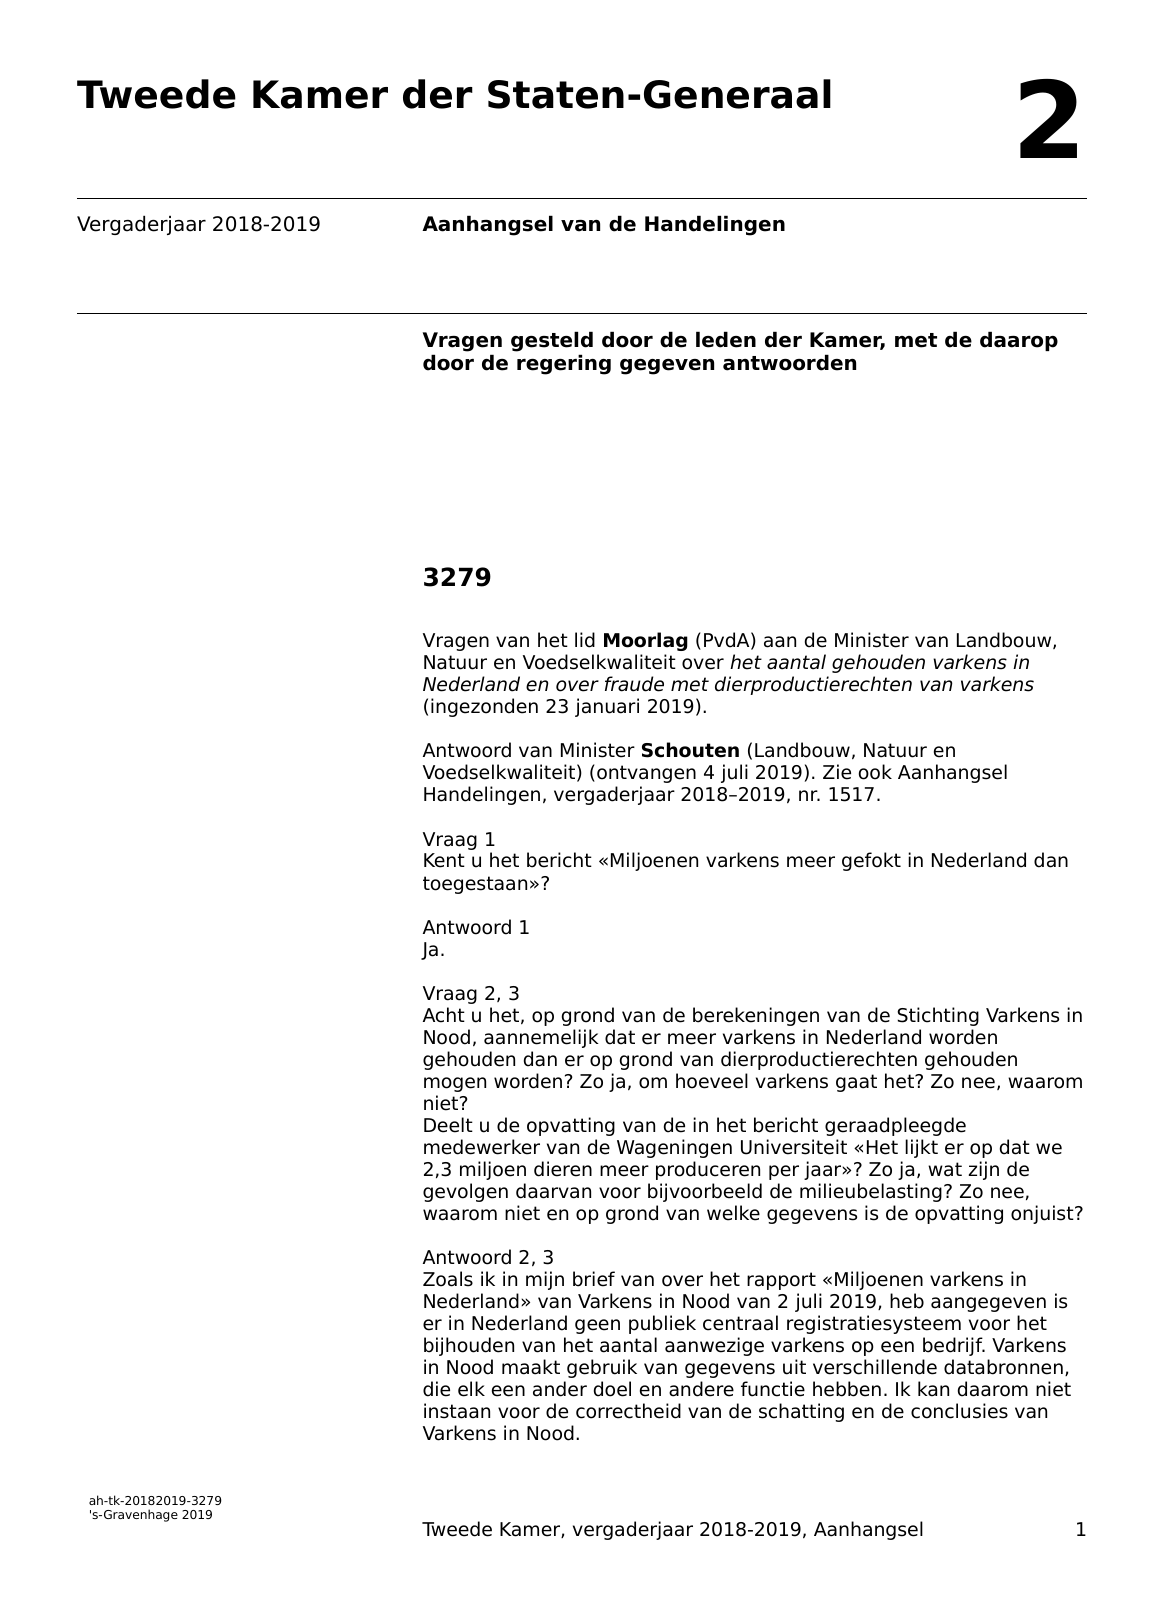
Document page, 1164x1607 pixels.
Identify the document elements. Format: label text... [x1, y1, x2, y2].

text ah-tk-20182019-3279 [88, 1494, 323, 1508]
text Kent u het bericht «Miljoenen varkens meer gefokt in Nederland dan toegestaan»? [422, 850, 1087, 894]
text Vraag 2, 3 [422, 983, 1087, 1005]
text Antwoord van Minister Schouten (Landbouw, Natuur en Voedselkwaliteit) (ontvangen 4 juli 2019). Zie ook Aanhangsel Handelingen, vergaderjaar 2018–2019, nr. 1517. [422, 740, 1087, 806]
text 's-Gravenhage 2019 [88, 1508, 323, 1522]
text Ja. [422, 938, 1087, 961]
text Antwoord 2, 3 [422, 1247, 1087, 1269]
text Antwoord 1 [422, 917, 1087, 938]
text 3279 [422, 563, 1087, 592]
table_header Tweede Kamer der Staten-Generaal [77, 59, 886, 198]
table_cell Aanhangsel van de Handelingen [422, 199, 1087, 313]
text Vraag 1 [422, 828, 1087, 850]
table_header 2 [886, 59, 1087, 198]
text Zoals ik in mijn brief van over het rapport «Miljoenen varkens in Nederland» van Varkens in Nood van 2 juli 2019, heb aangegeven is er in Nederland geen publiek centraal registratiesysteem voor het bijhouden van het aantal aanwezige varkens op een bedrijf. Varkens in Nood maakt gebruik van gegevens uit verschillende databronnen, die elk een ander doel en andere functie hebben. Ik kan daarom niet instaan voor de correctheid van de schatting en de conclusies van Varkens in Nood. [422, 1269, 1087, 1444]
table_cell Vergaderjaar 2018-2019 [77, 199, 422, 313]
table_cell Vragen gesteld door de leden der Kamer, met de daarop door de regering gegeven antwoorden [422, 314, 1087, 375]
text Acht u het, op grond van de berekeningen van de Stichting Varkens in Nood, aannemelijk dat er meer varkens in Nederland worden gehouden dan er op grond van dierproductierechten gehouden mogen worden? Zo ja, om hoeveel varkens gaat het? Zo nee, waarom niet? [422, 1005, 1087, 1114]
text Vragen van het lid Moorlag (PvdA) aan de Minister van Landbouw, Natuur en Voedselkwaliteit over het aantal gehouden varkens in Nederland en over fraude met dierproductierechten van varkens (ingezonden 23 januari 2019). [422, 630, 1087, 718]
text Deelt u de opvatting van de in het bericht geraadpleegde medewerker van de Wageningen Universiteit «Het lijkt er op dat we 2,3 miljoen dieren meer produceren per jaar»? Zo ja, wat zijn de gevolgen daarvan voor bijvoorbeeld de milieubelasting? Zo nee, waarom niet en op grond van welke gegevens is de opvatting onjuist? [422, 1114, 1087, 1224]
table_cell [77, 314, 422, 375]
